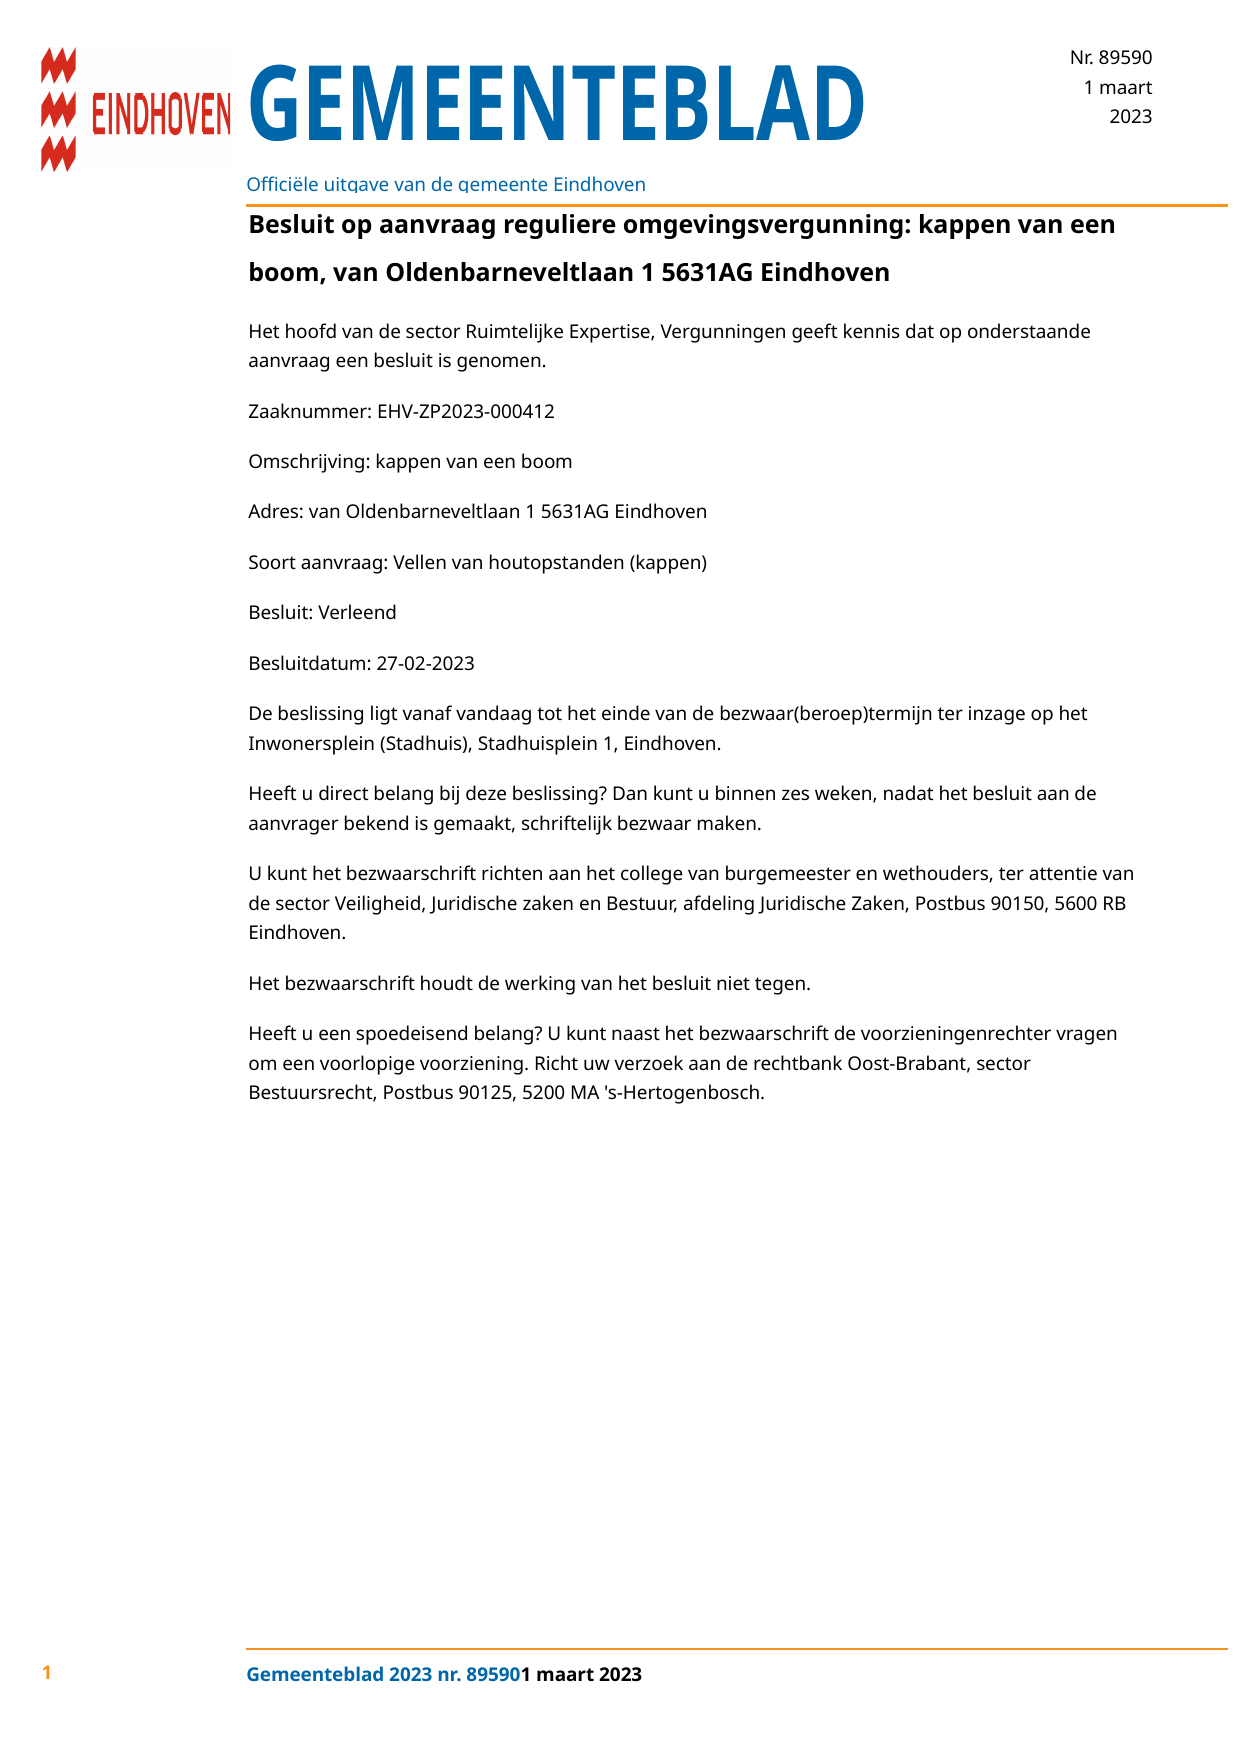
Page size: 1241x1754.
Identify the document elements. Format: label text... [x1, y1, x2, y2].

text U kunt het bezwaarschrift richten aan het college van burgemeester en wethouders, ter attentie van de sector Veiligheid, Juridische zaken en Bestuur, afdeling Juridische Zaken, Postbus 90150, 5600 RB Eindhoven. [248, 860, 1152, 945]
text Het bezwaarschrift houdt de werking van het besluit niet tegen. [248, 970, 1152, 996]
text De beslissing ligt vanaf vandaag tot het einde van de bezwaar(beroep)termijn ter inzage op het Inwonersplein (Stadhuis), Stadhuisplein 1, Eindhoven. [248, 700, 1152, 756]
text Soort aanvraag: Vellen van houtopstanden (kappen) [248, 549, 1152, 575]
text Heeft u direct belang bij deze beslissing? Dan kunt u binnen zes weken, nadat het besluit aan de aanvrager bekend is gemaakt, schriftelijk bezwaar maken. [248, 780, 1152, 836]
text Besluitdatum: 27-02-2023 [248, 650, 1152, 676]
text Besluit op aanvraag reguliere omgevingsvergunning: kappen van een boom, van Oldenbarneveltlaan 1 5631AG Eindhoven [248, 207, 1152, 288]
text Het hoofd van de sector Ruimtelijke Expertise, Vergunningen geeft kennis dat op onderstaande aanvraag een besluit is genomen. [248, 318, 1152, 373]
text Adres: van Oldenbarneveltlaan 1 5631AG Eindhoven [248, 499, 1152, 524]
text Zaaknummer: EHV-ZP2023-000412 [248, 398, 1152, 424]
text Besluit: Verleend [248, 599, 1152, 625]
text Heeft u een spoedeisend belang? U kunt naast het bezwaarschrift de voorzieningenrechter vragen om een voorlopige voorziening. Richt uw verzoek aan de rechtbank Oost-Brabant, sector Bestuursrecht, Postbus 90125, 5200 MA 's-Hertogenbosch. [248, 1020, 1152, 1105]
text Omschrijving: kappen van een boom [248, 448, 1152, 474]
picture [41, 47, 231, 172]
